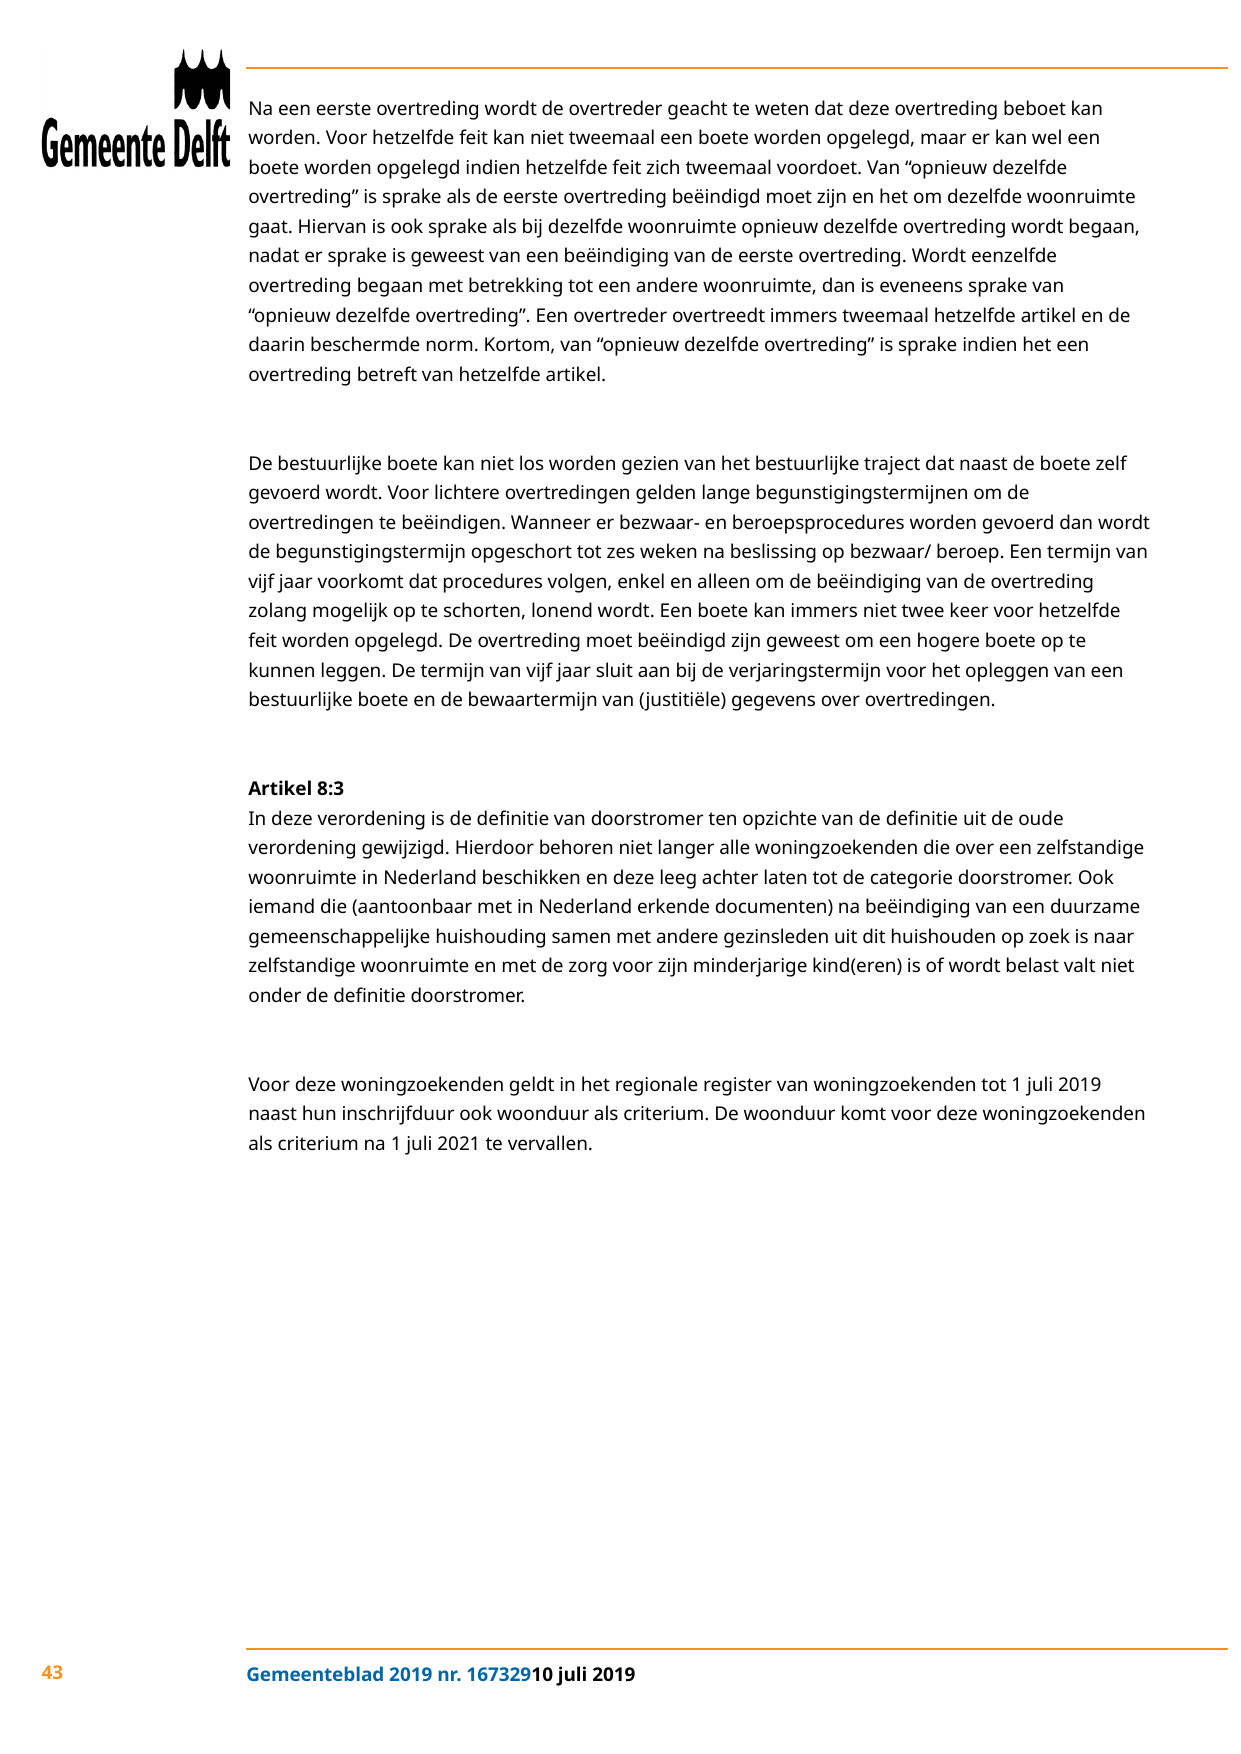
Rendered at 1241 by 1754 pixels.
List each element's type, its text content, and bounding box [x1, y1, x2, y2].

text Na een eerste overtreding wordt de overtreder geacht te weten dat deze overtreding beboet kan worden. Voor hetzelfde feit kan niet tweemaal een boete worden opgelegd, maar er kan wel een boete worden opgelegd indien hetzelfde feit zich tweemaal voordoet. Van “opnieuw dezelfde overtreding” is sprake als de eerste overtreding beëindigd moet zijn en het om dezelfde woonruimte gaat. Hiervan is ook sprake als bij dezelfde woonruimte opnieuw dezelfde overtreding wordt begaan, nadat er sprake is geweest van een beëindiging van de eerste overtreding. Wordt eenzelfde overtreding begaan met betrekking tot een andere woonruimte, dan is eveneens sprake van “opnieuw dezelfde overtreding”. Een overtreder overtreedt immers tweemaal hetzelfde artikel en de daarin beschermde norm. Kortom, van “opnieuw dezelfde overtreding” is sprake indien het een overtreding betreft van hetzelfde artikel. [248, 95, 1152, 387]
text In deze verordening is de definitie van doorstromer ten opzichte van de definitie uit de oude verordening gewijzigd. Hierdoor behoren niet langer alle woningzoekenden die over een zelfstandige woonruimte in Nederland beschikken en deze leeg achter laten tot de categorie doorstromer. Ook iemand die (aantoonbaar met in Nederland erkende documenten) na beëindiging van een duurzame gemeenschappelijke huishouding samen met andere gezinsleden uit dit huishouden op zoek is naar zelfstandige woonruimte en met de zorg voor zijn minderjarige kind(eren) is of wordt belast valt niet onder de definitie doorstromer. [248, 805, 1152, 1008]
text De bestuurlijke boete kan niet los worden gezien van het bestuurlijke traject dat naast de boete zelf gevoerd wordt. Voor lichtere overtredingen gelden lange begunstigingstermijnen om de overtredingen te beëindigen. Wanneer er bezwaar- en beroepsprocedures worden gevoerd dan wordt de begunstigingstermijn opgeschort tot zes weken na beslissing op bezwaar/ beroep. Een termijn van vijf jaar voorkomt dat procedures volgen, enkel en alleen om de beëindiging van de overtreding zolang mogelijk op te schorten, lonend wordt. Een boete kan immers niet twee keer voor hetzelfde feit worden opgelegd. De overtreding moet beëindigd zijn geweest om een hogere boete op te kunnen leggen. De termijn van vijf jaar sluit aan bij de verjaringstermijn voor het opleggen van een bestuurlijke boete en de bewaartermijn van (justitiële) gegevens over overtredingen. [248, 450, 1152, 712]
text Voor deze woningzoekenden geldt in het regionale register van woningzoekenden tot 1 juli 2019 naast hun inschrijfduur ook woonduur als criterium. De woonduur komt voor deze woningzoekenden als criterium na 1 juli 2021 te vervallen. [248, 1071, 1152, 1156]
picture [41, 47, 231, 172]
text Artikel 8:3 [248, 775, 1152, 801]
